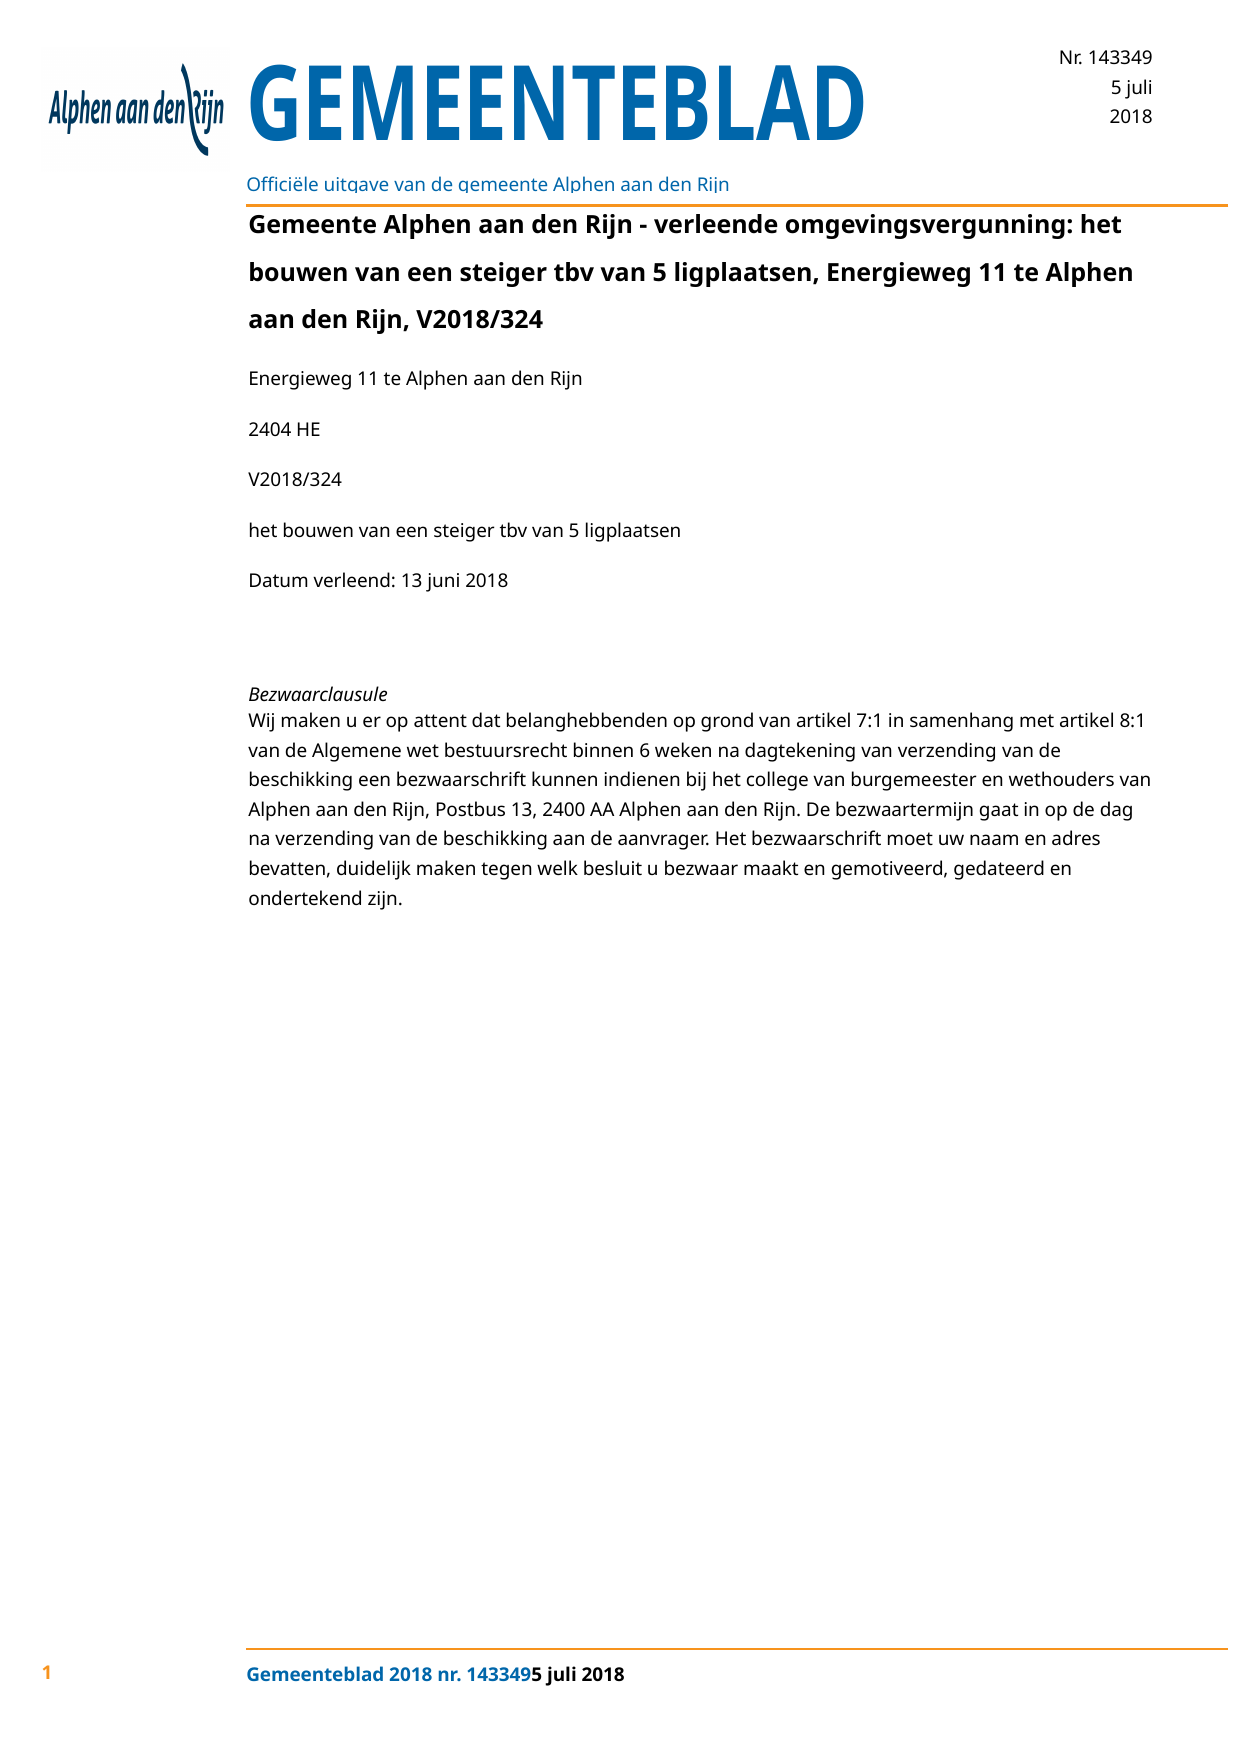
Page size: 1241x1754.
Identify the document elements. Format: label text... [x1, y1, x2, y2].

text Energieweg 11 te Alphen aan den Rijn [248, 366, 1152, 391]
text het bouwen van een steiger tbv van 5 ligplaatsen [248, 517, 1152, 542]
text Datum verleend: 13 juni 2018 [248, 567, 1152, 593]
text Bezwaarclausule [248, 682, 1152, 707]
text Wij maken u er op attent dat belanghebbenden op grond van artikel 7:1 in samenhang met artikel 8:1 van de Algemene wet bestuursrecht binnen 6 weken na dagtekening van verzending van de beschikking een bezwaarschrift kunnen indienen bij het college van burgemeester en wethouders van Alphen aan den Rijn, Postbus 13, 2400 AA Alphen aan den Rijn. De bezwaartermijn gaat in op de dag na verzending van de beschikking aan de aanvrager. Het bezwaarschrift moet uw naam en adres bevatten, duidelijk maken tegen welk besluit u bezwaar maakt en gemotiveerd, gedateerd en ondertekend zijn. [248, 707, 1152, 911]
text V2018/324 [248, 466, 1152, 492]
text Gemeente Alphen aan den Rijn - verleende omgevingsvergunning: het bouwen van een steiger tbv van 5 ligplaatsen, Energieweg 11 te Alphen aan den Rijn, V2018/324 [248, 207, 1152, 336]
picture [41, 47, 231, 172]
text 2404 HE [248, 416, 1152, 442]
